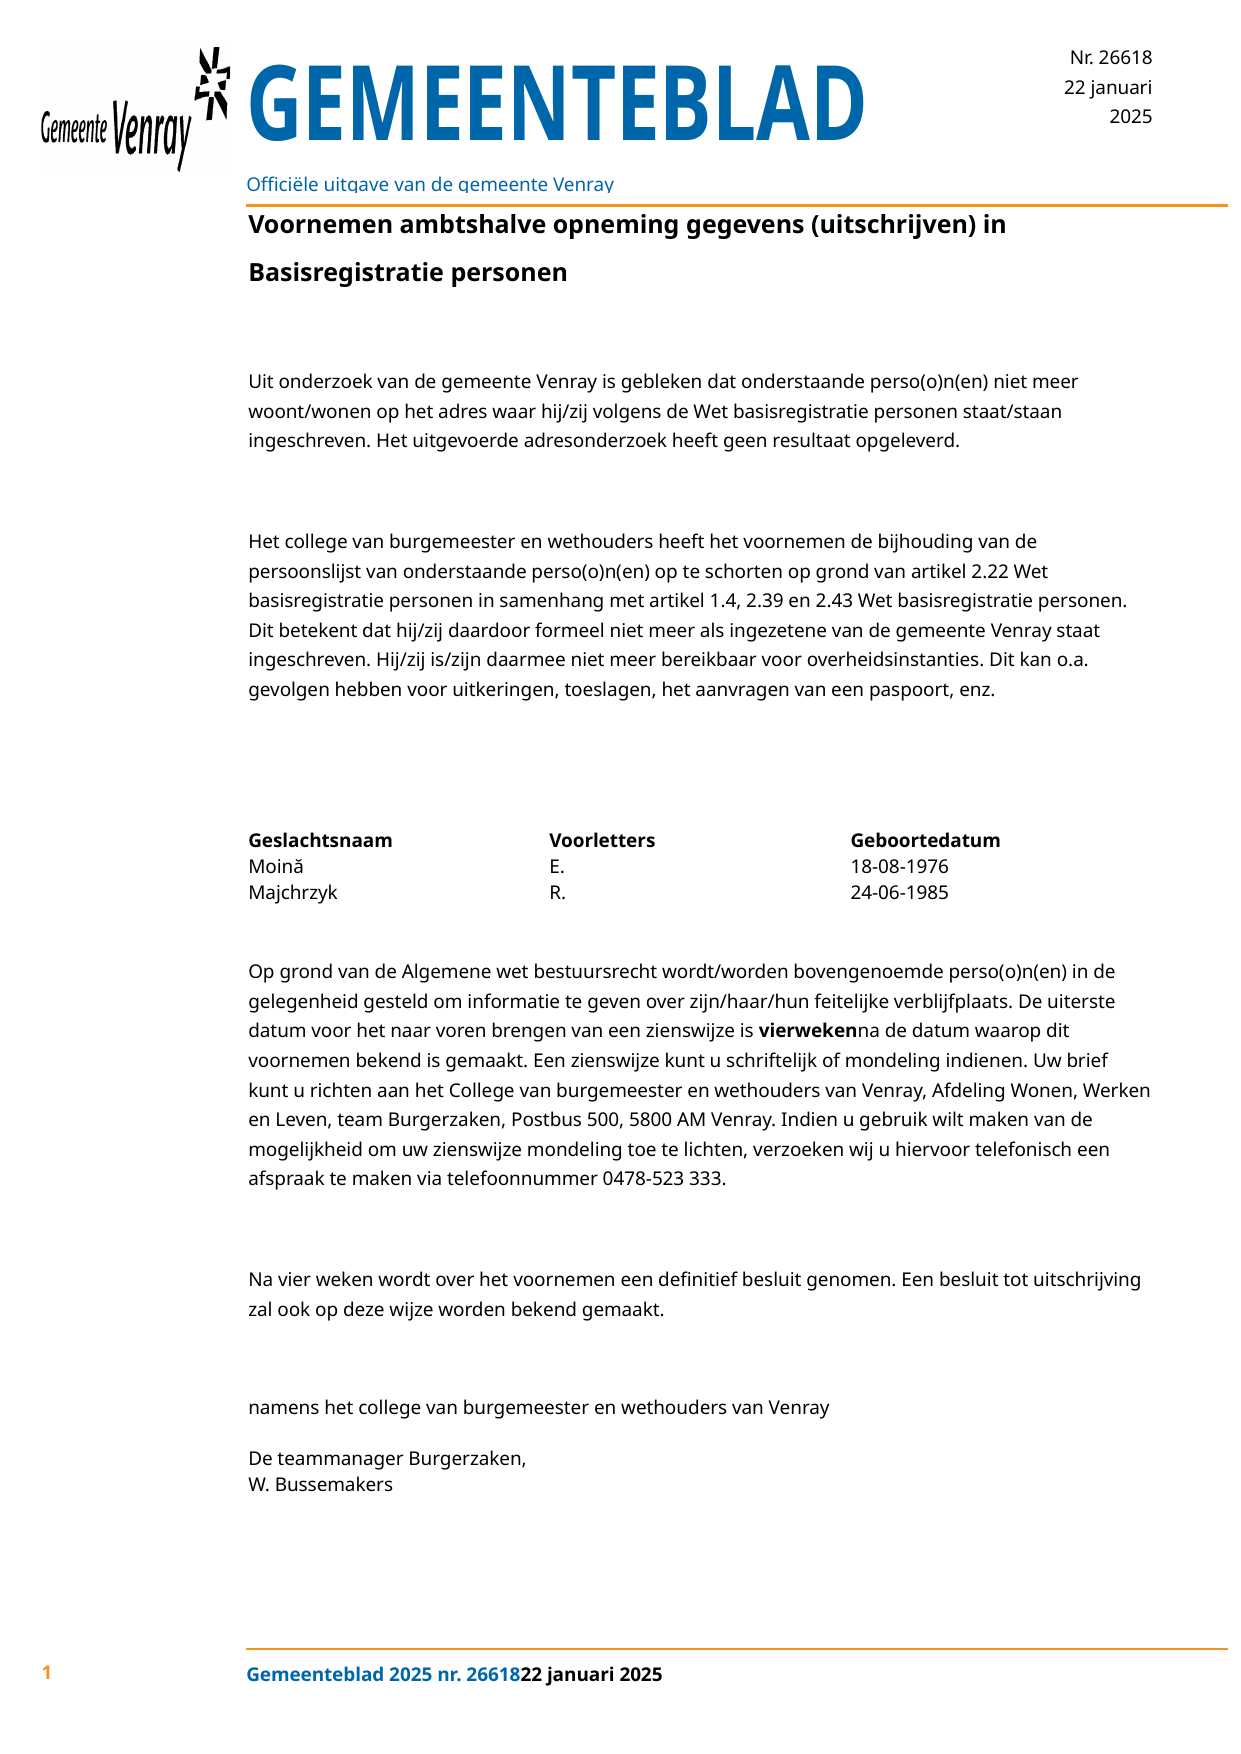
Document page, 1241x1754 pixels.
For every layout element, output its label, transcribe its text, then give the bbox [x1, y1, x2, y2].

text De teammanager Burgerzaken, [248, 1446, 1152, 1471]
text namens het college van burgemeester en wethouders van Venray [248, 1394, 1152, 1420]
text Na vier weken wordt over het voornemen een definitief besluit genomen. Een besluit tot uitschrijving zal ook op deze wijze worden bekend gemaakt. [248, 1266, 1152, 1322]
table_cell Majchrzyk [248, 879, 549, 905]
table_header Geboortedatum [850, 828, 1152, 853]
text Op grond van de Algemene wet bestuursrecht wordt/worden bovengenoemde perso(o)n(en) in de gelegenheid gesteld om informatie te geven over zijn/haar/hun feitelijke verblijfplaats. De uiterste datum voor het naar voren brengen van een zienswijze is vierwekenna de datum waarop dit voornemen bekend is gemaakt. Een zienswijze kunt u schriftelijk of mondeling indienen. Uw brief kunt u richten aan het College van burgemeester en wethouders van Venray, Afdeling Wonen, Werken en Leven, team Burgerzaken, Postbus 500, 5800 AM Venray. Indien u gebruik wilt maken van de mogelijkheid om uw zienswijze mondeling toe te lichten, verzoeken wij u hiervoor telefonisch een afspraak te maken via telefoonnummer 0478-523 333. [248, 958, 1152, 1191]
table_cell R. [549, 879, 850, 905]
text Uit onderzoek van de gemeente Venray is gebleken dat onderstaande perso(o)n(en) niet meer woont/wonen op het adres waar hij/zij volgens de Wet basisregistratie personen staat/staan ingeschreven. Het uitgevoerde adresonderzoek heeft geen resultaat opgeleverd. [248, 368, 1152, 453]
table_header Geslachtsnaam [248, 828, 549, 853]
text W. Bussemakers [248, 1471, 1152, 1497]
table_header Voorletters [549, 828, 850, 853]
table_cell 18-08-1976 [850, 853, 1152, 879]
table_cell E. [549, 853, 850, 879]
text Het college van burgemeester en wethouders heeft het voornemen de bijhouding van de persoonslijst van onderstaande perso(o)n(en) op te schorten op grond van artikel 2.22 Wet basisregistratie personen in samenhang met artikel 1.4, 2.39 en 2.43 Wet basisregistratie personen. Dit betekent dat hij/zij daardoor formeel niet meer als ingezetene van de gemeente Venray staat ingeschreven. Hij/zij is/zijn daarmee niet meer bereikbaar voor overheidsinstanties. Dit kan o.a. gevolgen hebben voor uitkeringen, toeslagen, het aanvragen van een paspoort, enz. [248, 528, 1152, 702]
table_cell 24-06-1985 [850, 879, 1152, 905]
text Voornemen ambtshalve opneming gegevens (uitschrijven) in Basisregistratie personen [248, 207, 1152, 288]
table_cell Moină [248, 853, 549, 879]
picture [41, 47, 231, 172]
